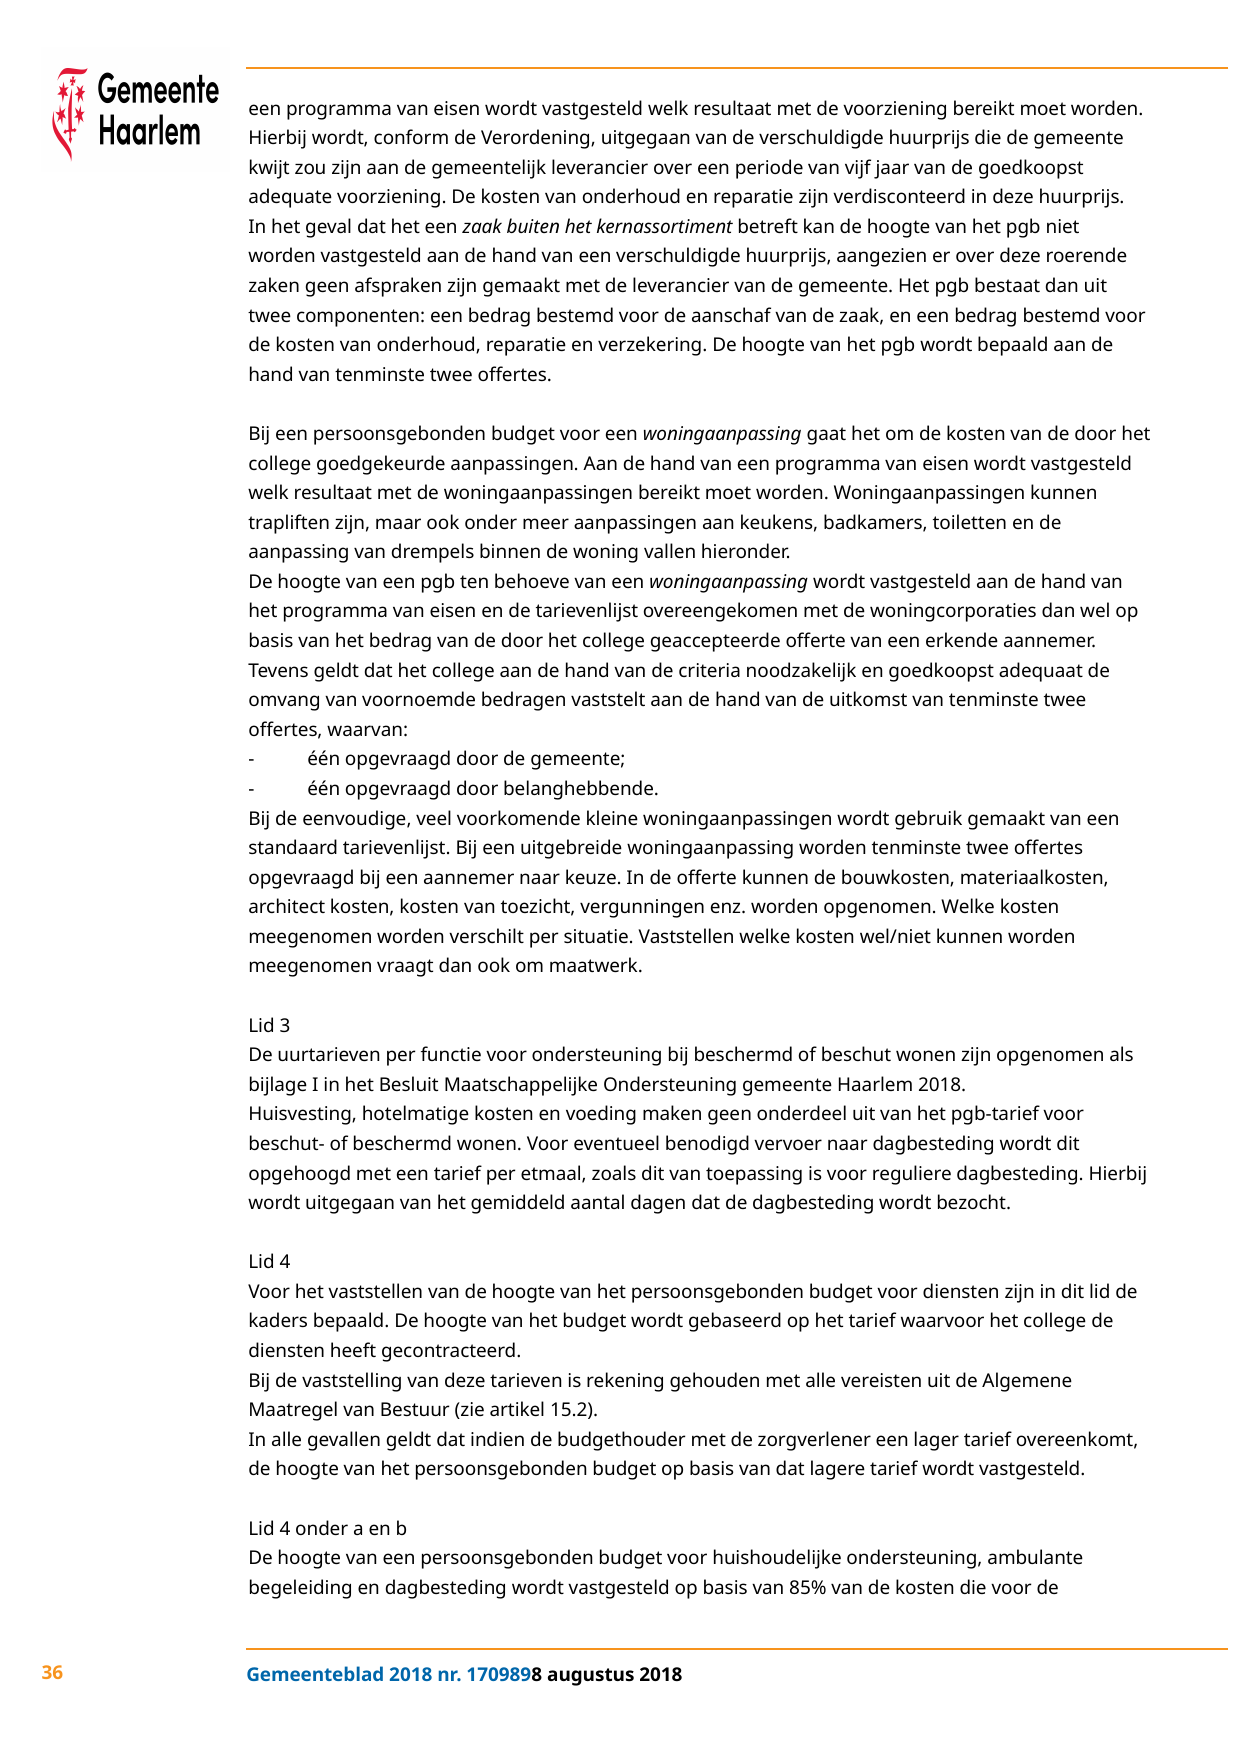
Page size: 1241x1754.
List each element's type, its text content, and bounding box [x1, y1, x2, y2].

text Lid 4 [248, 1248, 1152, 1274]
picture [41, 47, 231, 172]
text De hoogte van een persoonsgebonden budget voor huishoudelijke ondersteuning, ambulante begeleiding en dagbesteding wordt vastgesteld op basis van 85% van de kosten die voor de [248, 1544, 1152, 1600]
list één opgevraagd door belanghebbende. [248, 775, 1152, 801]
text In het geval dat het een zaak buiten het kernassortiment betreft kan de hoogte van het pgb niet worden vastgesteld aan de hand van een verschuldigde huurprijs, aangezien er over deze roerende zaken geen afspraken zijn gemaakt met de leverancier van de gemeente. Het pgb bestaat dan uit twee componenten: een bedrag bestemd voor de aanschaf van de zaak, en een bedrag bestemd voor de kosten van onderhoud, reparatie en verzekering. De hoogte van het pgb wordt bepaald aan de hand van tenminste twee offertes. [248, 213, 1152, 387]
text Voor het vaststellen van de hoogte van het persoonsgebonden budget voor diensten zijn in dit lid de kaders bepaald. De hoogte van het budget wordt gebaseerd op het tarief waarvoor het college de diensten heeft gecontracteerd. [248, 1278, 1152, 1363]
text Tevens geldt dat het college aan de hand van de criteria noodzakelijk en goedkoopst adequaat de omvang van voornoemde bedragen vaststelt aan de hand van de uitkomst van tenminste twee offertes, waarvan: [248, 657, 1152, 742]
text Bij de vaststelling van deze tarieven is rekening gehouden met alle vereisten uit de Algemene Maatregel van Bestuur (zie artikel 15.2). [248, 1367, 1152, 1422]
text een programma van eisen wordt vastgesteld welk resultaat met de voorziening bereikt moet worden. Hierbij wordt, conform de Verordening, uitgegaan van de verschuldigde huurprijs die de gemeente kwijt zou zijn aan de gemeentelijk leverancier over een periode van vijf jaar van de goedkoopst adequate voorziening. De kosten van onderhoud en reparatie zijn verdisconteerd in deze huurprijs. [248, 95, 1152, 209]
list één opgevraagd door de gemeente; [248, 746, 1152, 771]
text De hoogte van een pgb ten behoeve van een woningaanpassing wordt vastgesteld aan de hand van het programma van eisen en de tarievenlijst overeengekomen met de woningcorporaties dan wel op basis van het bedrag van de door het college geaccepteerde offerte van een erkende aannemer. [248, 568, 1152, 653]
text Bij een persoonsgebonden budget voor een woningaanpassing gaat het om de kosten van de door het college goedgekeurde aanpassingen. Aan de hand van een programma van eisen wordt vastgesteld welk resultaat met de woningaanpassingen bereikt moet worden. Woningaanpassingen kunnen trapliften zijn, maar ook onder meer aanpassingen aan keukens, badkamers, toiletten en de aanpassing van drempels binnen de woning vallen hieronder. [248, 420, 1152, 564]
text Bij de eenvoudige, veel voorkomende kleine woningaanpassingen wordt gebruik gemaakt van een standaard tarievenlijst. Bij een uitgebreide woningaanpassing worden tenminste twee offertes opgevraagd bij een aannemer naar keuze. In de offerte kunnen de bouwkosten, materiaalkosten, architect kosten, kosten van toezicht, vergunningen enz. worden opgenomen. Welke kosten meegenomen worden verschilt per situatie. Vaststellen welke kosten wel/niet kunnen worden meegenomen vraagt dan ook om maatwerk. [248, 805, 1152, 978]
text De uurtarieven per functie voor ondersteuning bij beschermd of beschut wonen zijn opgenomen als bijlage I in het Besluit Maatschappelijke Ondersteuning gemeente Haarlem 2018. [248, 1041, 1152, 1097]
text Lid 3 [248, 1012, 1152, 1038]
text Huisvesting, hotelmatige kosten en voeding maken geen onderdeel uit van het pgb-tarief voor beschut- of beschermd wonen. Voor eventueel benodigd vervoer naar dagbesteding wordt dit opgehoogd met een tarief per etmaal, zoals dit van toepassing is voor reguliere dagbesteding. Hierbij wordt uitgegaan van het gemiddeld aantal dagen dat de dagbesteding wordt bezocht. [248, 1101, 1152, 1215]
text Lid 4 onder a en b [248, 1515, 1152, 1541]
text In alle gevallen geldt dat indien de budgethouder met de zorgverlener een lager tarief overeenkomt, de hoogte van het persoonsgebonden budget op basis van dat lagere tarief wordt vastgesteld. [248, 1426, 1152, 1481]
